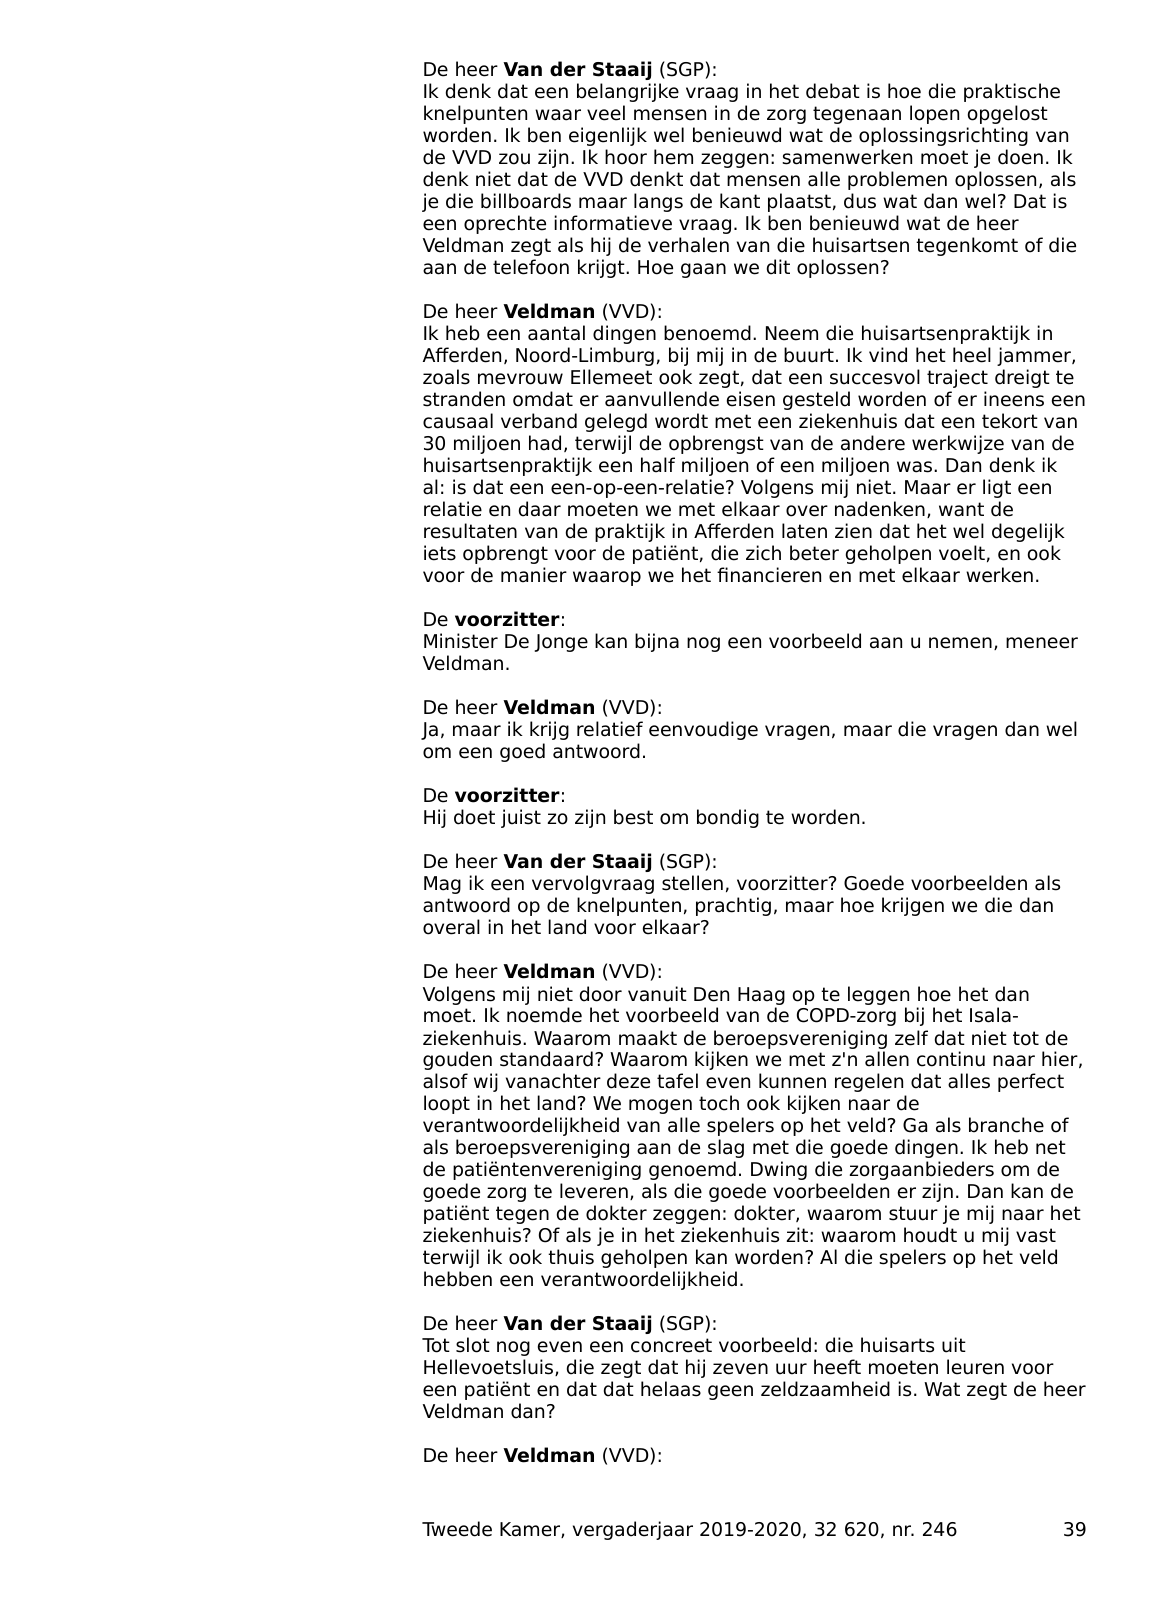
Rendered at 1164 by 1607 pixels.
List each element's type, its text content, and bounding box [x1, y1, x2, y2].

text Ja, maar ik krijg relatief eenvoudige vragen, maar die vragen dan wel om een goed antwoord. [422, 719, 1087, 763]
text Minister De Jonge kan bijna nog een voorbeeld aan u nemen, meneer Veldman. [422, 631, 1087, 675]
text De heer Veldman (VVD): [422, 1445, 1087, 1467]
text Hij doet juist zo zijn best om bondig te worden. [422, 807, 1087, 829]
text Tot slot nog even een concreet voorbeeld: die huisarts uit Hellevoetsluis, die zegt dat hij zeven uur heeft moeten leuren voor een patiënt en dat dat helaas geen zeldzaamheid is. Wat zegt de heer Veldman dan? [422, 1335, 1087, 1423]
text Ik denk dat een belangrijke vraag in het debat is hoe die praktische knelpunten waar veel mensen in de zorg tegenaan lopen opgelost worden. Ik ben eigenlijk wel benieuwd wat de oplossingsrichting van de VVD zou zijn. Ik hoor hem zeggen: samenwerken moet je doen. Ik denk niet dat de VVD denkt dat mensen alle problemen oplossen, als je die billboards maar langs de kant plaatst, dus wat dan wel? Dat is een oprechte informatieve vraag. Ik ben benieuwd wat de heer Veldman zegt als hij de verhalen van die huisartsen tegenkomt of die aan de telefoon krijgt. Hoe gaan we dit oplossen? [422, 81, 1087, 279]
text De heer Veldman (VVD): [422, 301, 1087, 323]
text Ik heb een aantal dingen benoemd. Neem die huisartsenpraktijk in Afferden, Noord-Limburg, bij mij in de buurt. Ik vind het heel jammer, zoals mevrouw Ellemeet ook zegt, dat een succesvol traject dreigt te stranden omdat er aanvullende eisen gesteld worden of er ineens een causaal verband gelegd wordt met een ziekenhuis dat een tekort van 30 miljoen had, terwijl de opbrengst van de andere werkwijze van de huisartsenpraktijk een half miljoen of een miljoen was. Dan denk ik al: is dat een een-op-een-relatie? Volgens mij niet. Maar er ligt een relatie en daar moeten we met elkaar over nadenken, want de resultaten van de praktijk in Afferden laten zien dat het wel degelijk iets opbrengt voor de patiënt, die zich beter geholpen voelt, en ook voor de manier waarop we het financieren en met elkaar werken. [422, 323, 1087, 587]
text De voorzitter: [422, 785, 1087, 807]
text De heer Van der Staaij (SGP): [422, 1313, 1087, 1335]
text Volgens mij niet door vanuit Den Haag op te leggen hoe het dan moet. Ik noemde het voorbeeld van de COPD-zorg bij het Isala-ziekenhuis. Waarom maakt de beroepsvereniging zelf dat niet tot de gouden standaard? Waarom kijken we met z'n allen continu naar hier, alsof wij vanachter deze tafel even kunnen regelen dat alles perfect loopt in het land? We mogen toch ook kijken naar de verantwoordelijkheid van alle spelers op het veld? Ga als branche of als beroepsvereniging aan de slag met die goede dingen. Ik heb net de patiëntenvereniging genoemd. Dwing die zorgaanbieders om de goede zorg te leveren, als die goede voorbeelden er zijn. Dan kan de patiënt tegen de dokter zeggen: dokter, waarom stuur je mij naar het ziekenhuis? Of als je in het ziekenhuis zit: waarom houdt u mij vast terwijl ik ook thuis geholpen kan worden? Al die spelers op het veld hebben een verantwoordelijkheid. [422, 983, 1087, 1291]
text De heer Veldman (VVD): [422, 961, 1087, 983]
text De heer Veldman (VVD): [422, 697, 1087, 719]
text De heer Van der Staaij (SGP): [422, 59, 1087, 81]
text Mag ik een vervolgvraag stellen, voorzitter? Goede voorbeelden als antwoord op de knelpunten, prachtig, maar hoe krijgen we die dan overal in het land voor elkaar? [422, 873, 1087, 939]
text De heer Van der Staaij (SGP): [422, 851, 1087, 873]
text De voorzitter: [422, 609, 1087, 631]
